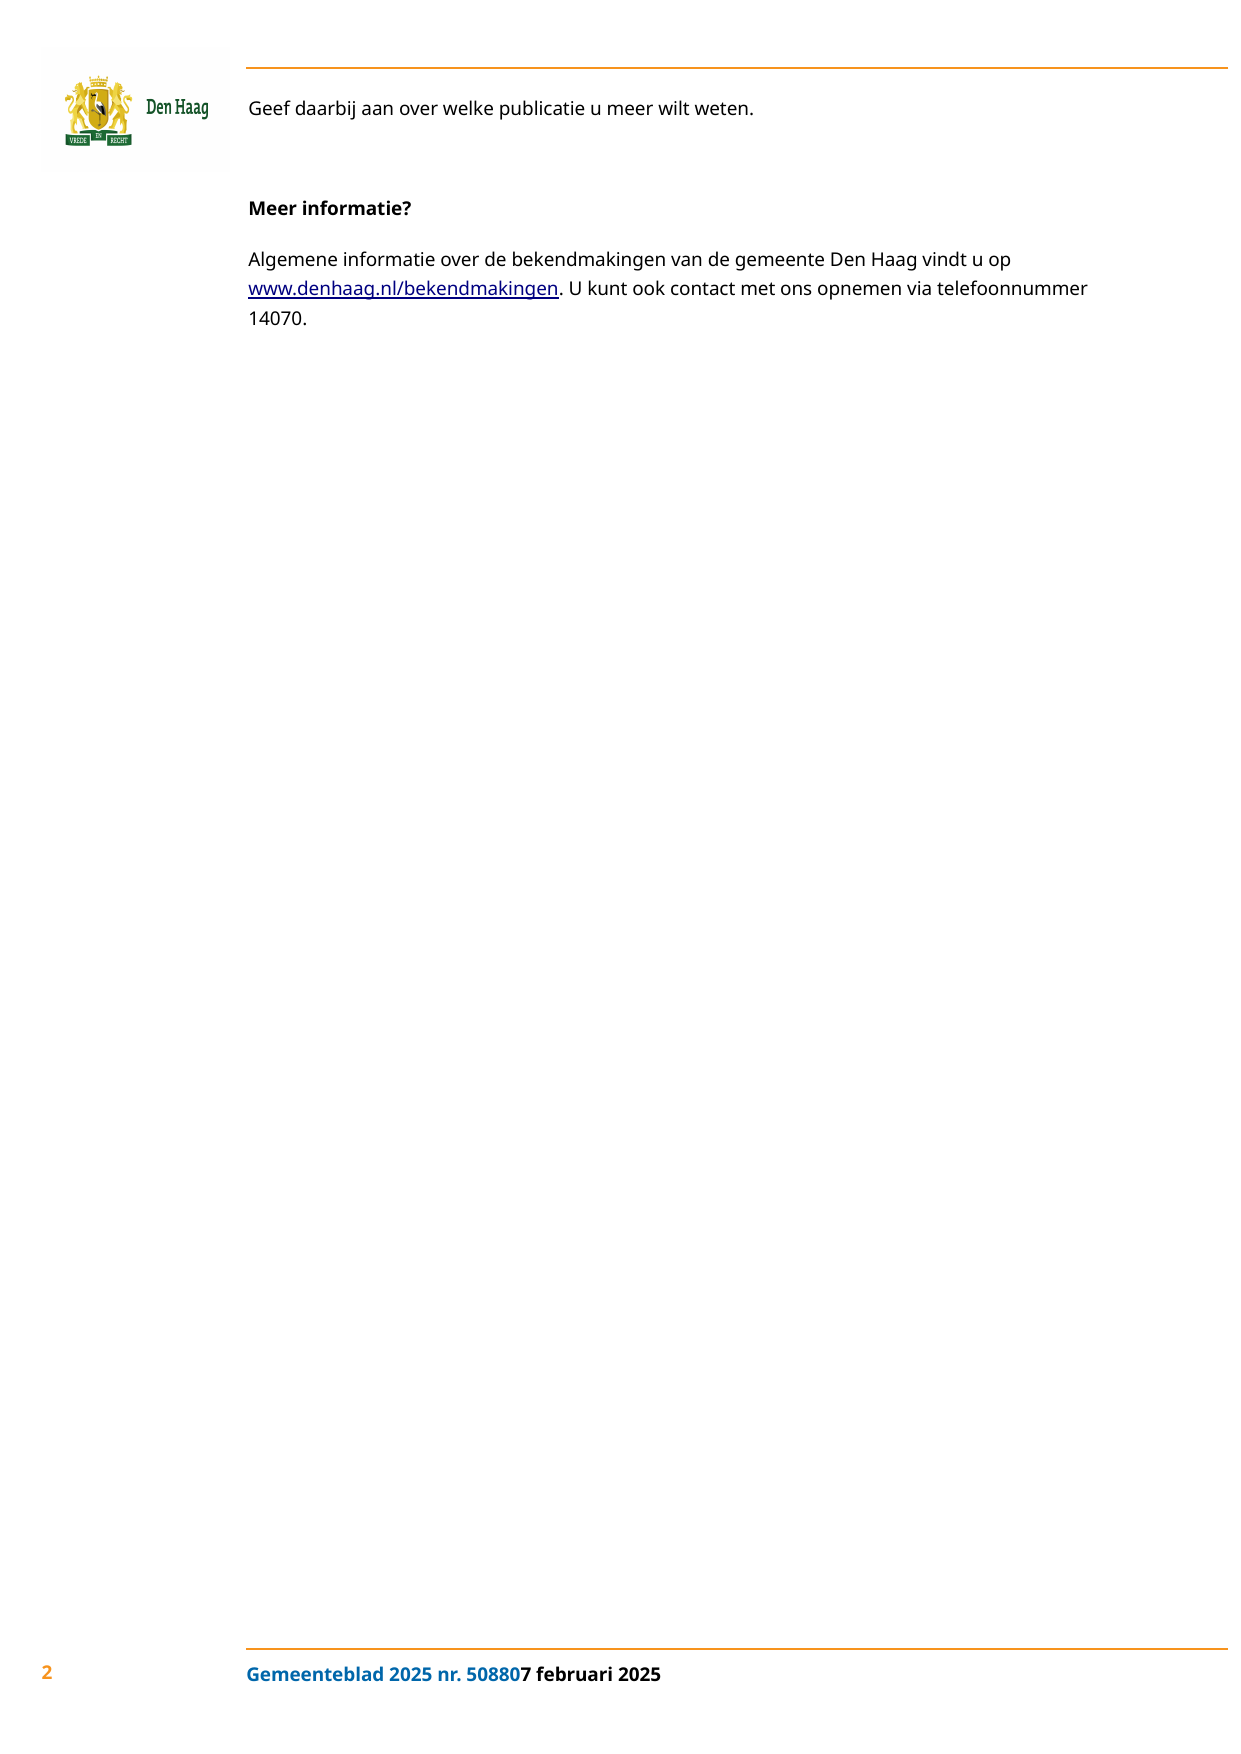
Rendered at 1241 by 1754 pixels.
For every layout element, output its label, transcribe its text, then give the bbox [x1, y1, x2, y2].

text Geef daarbij aan over welke publicatie u meer wilt weten. [248, 95, 1152, 121]
picture [41, 47, 231, 172]
text Meer informatie? [248, 196, 1152, 221]
text Algemene informatie over de bekendmakingen van de gemeente Den Haag vindt u op www.denhaag.nl/bekendmakingen. U kunt ook contact met ons opnemen via telefoonnummer 14070. [248, 246, 1152, 331]
